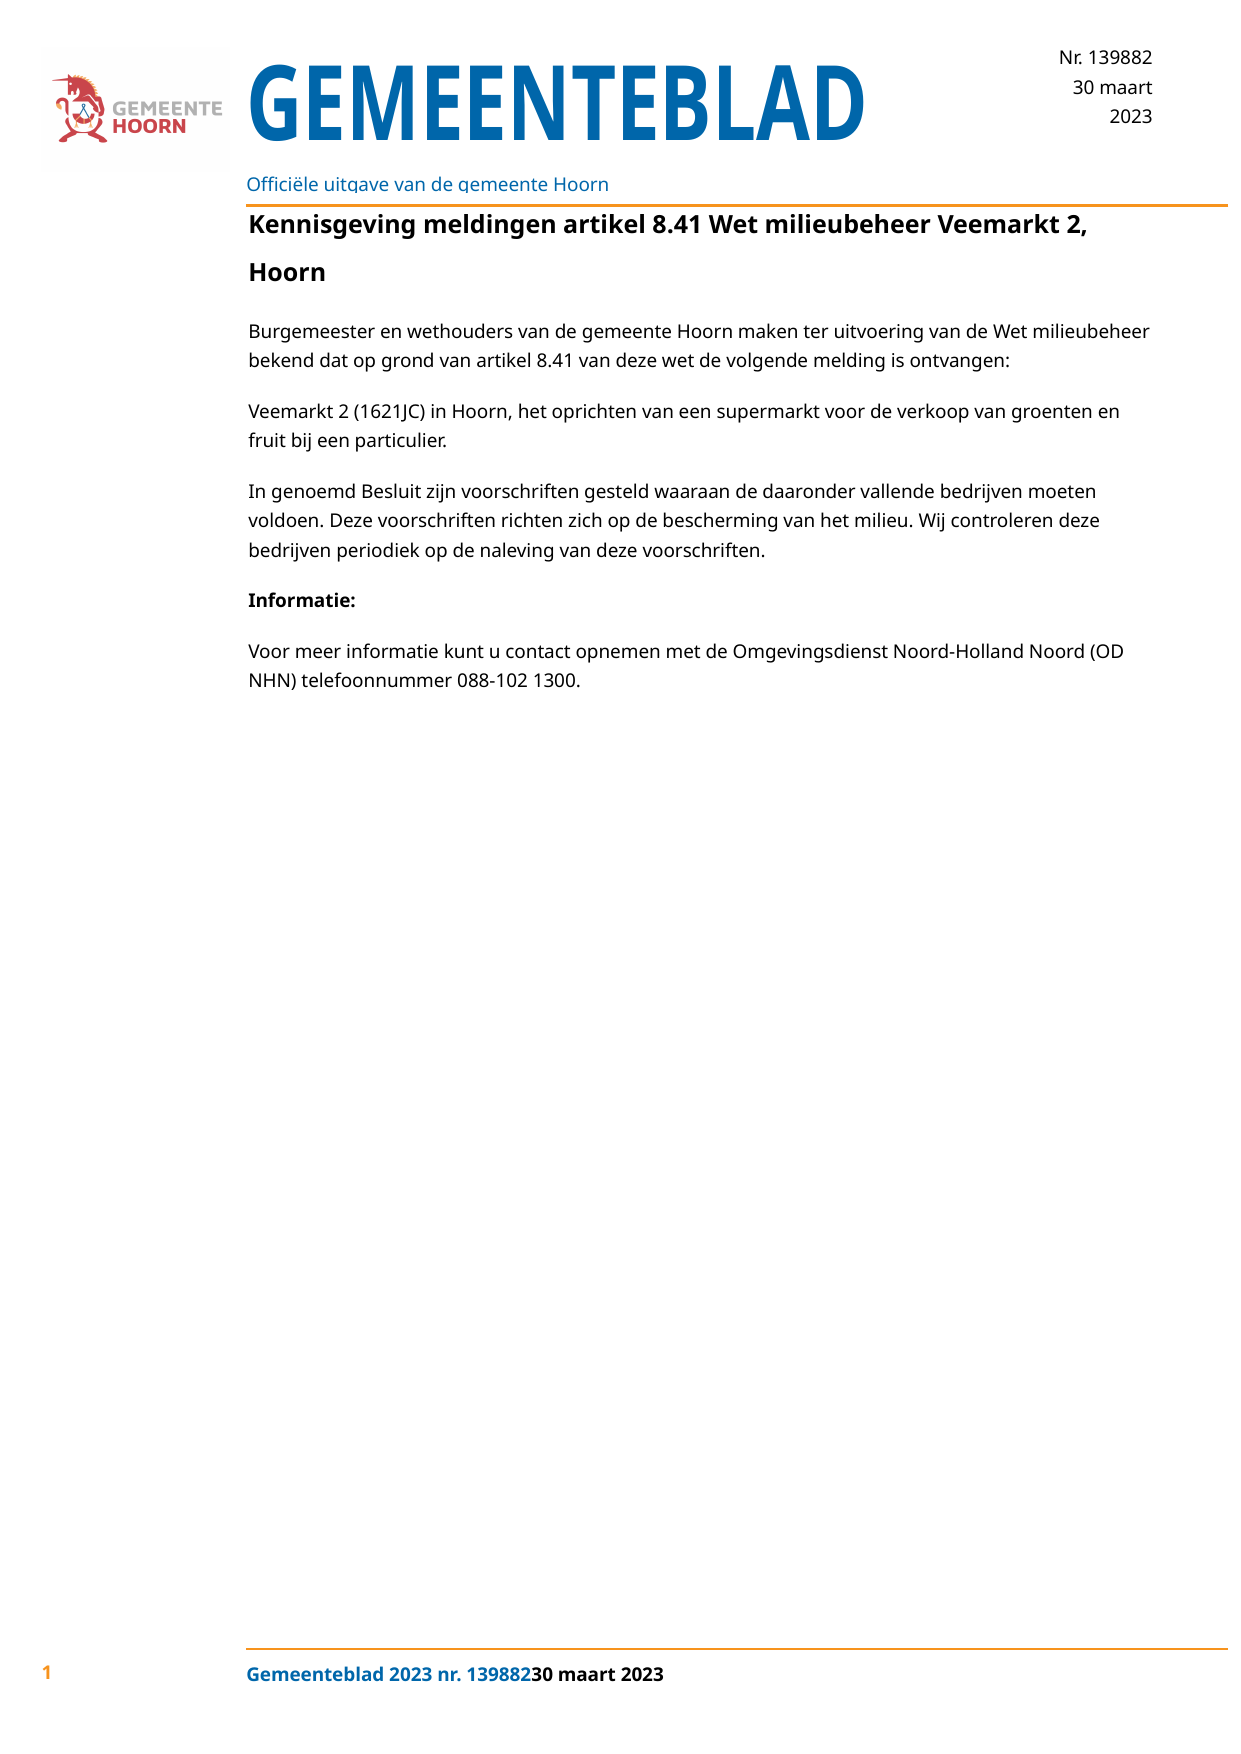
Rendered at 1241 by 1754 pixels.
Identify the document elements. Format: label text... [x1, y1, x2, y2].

text Veemarkt 2 (1621JC) in Hoorn, het oprichten van een supermarkt voor de verkoop van groenten en fruit bij een particulier. [248, 398, 1152, 453]
picture [41, 47, 231, 172]
text Kennisgeving meldingen artikel 8.41 Wet milieubeheer Veemarkt 2, Hoorn [248, 207, 1152, 288]
text Informatie: [248, 587, 1152, 613]
text Burgemeester en wethouders van de gemeente Hoorn maken ter uitvoering van de Wet milieubeheer bekend dat op grond van artikel 8.41 van deze wet de volgende melding is ontvangen: [248, 318, 1152, 373]
text Voor meer informatie kunt u contact opnemen met de Omgevingsdienst Noord-Holland Noord (OD NHN) telefoonnummer 088-102 1300. [248, 638, 1152, 693]
text In genoemd Besluit zijn voorschriften gesteld waaraan de daaronder vallende bedrijven moeten voldoen. Deze voorschriften richten zich op de bescherming van het milieu. Wij controleren deze bedrijven periodiek op de naleving van deze voorschriften. [248, 478, 1152, 563]
